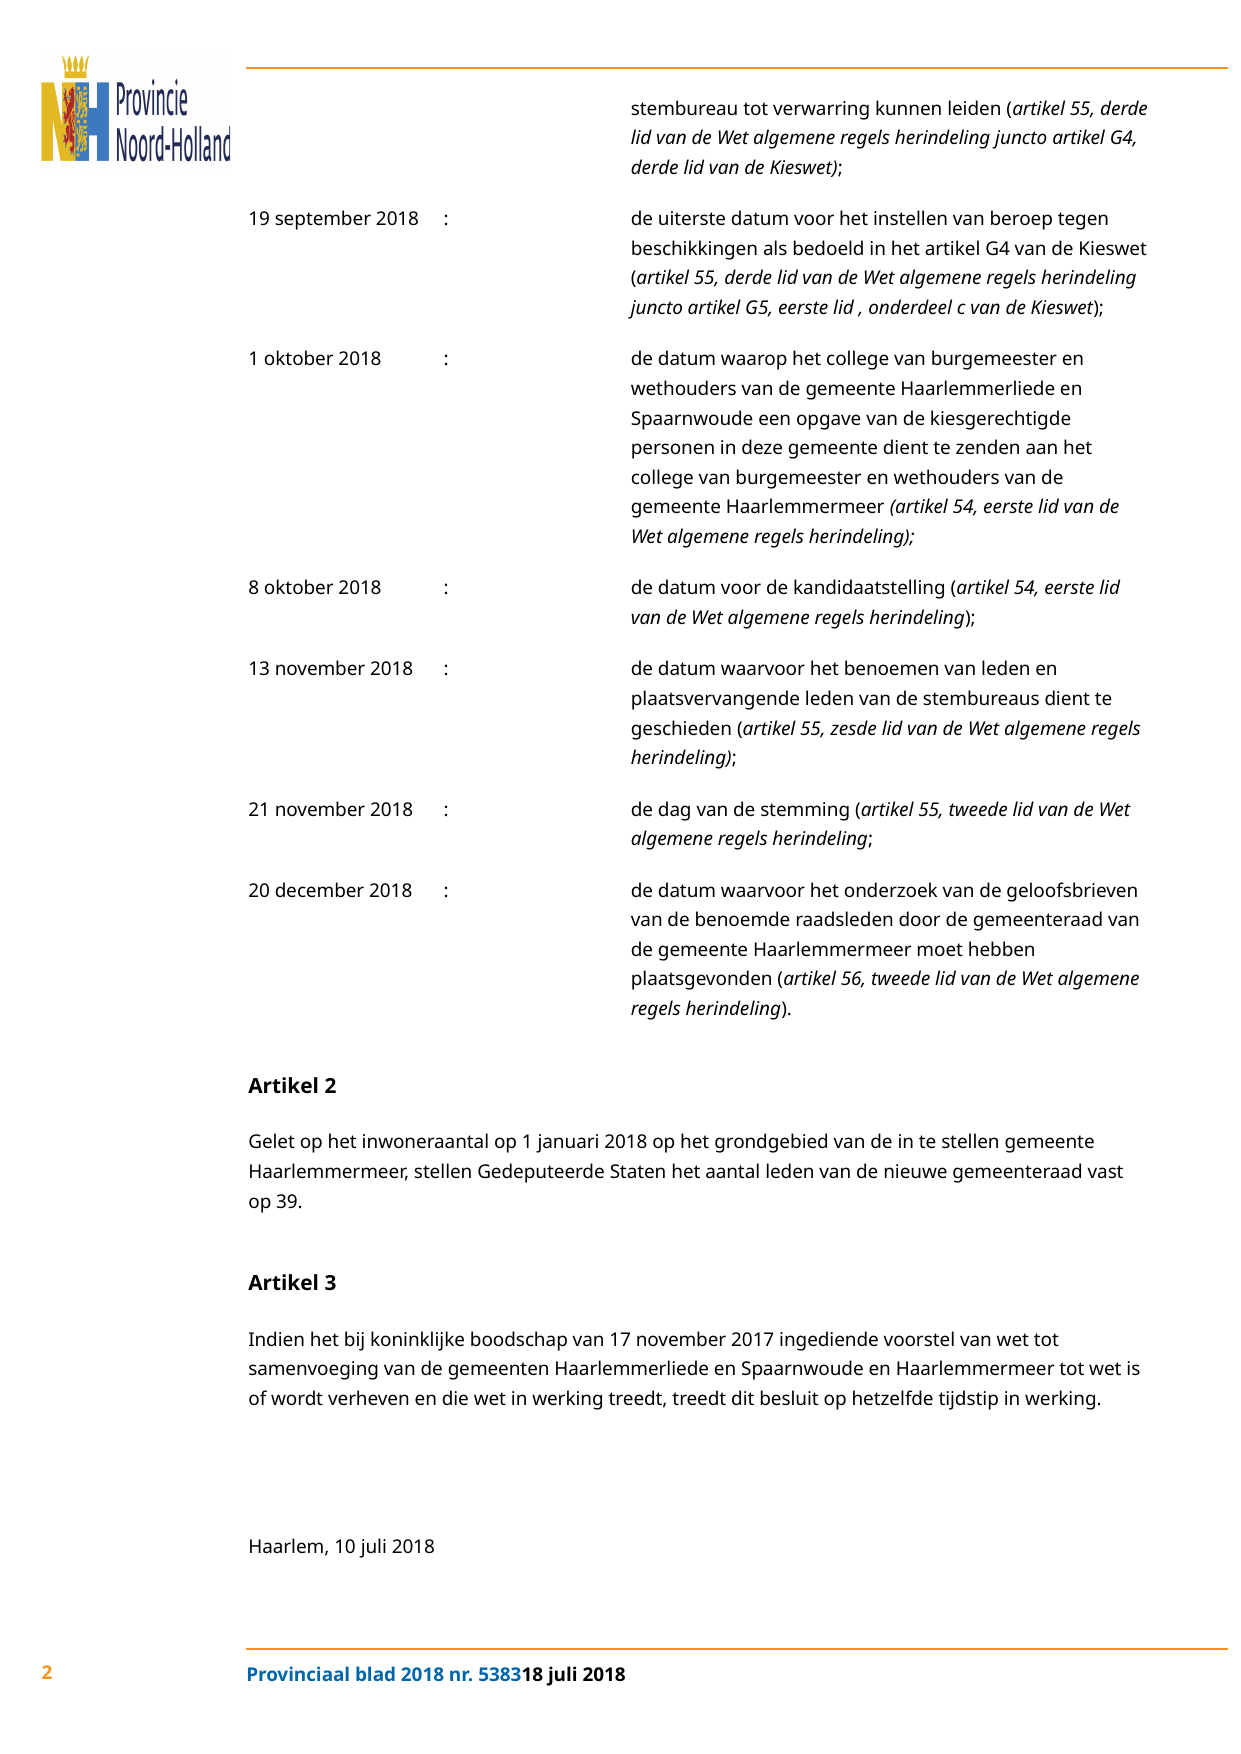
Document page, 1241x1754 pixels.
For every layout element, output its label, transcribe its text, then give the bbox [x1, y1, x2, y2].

table_cell 13 november 2018 [248, 656, 443, 770]
table_cell : [443, 575, 631, 630]
table_cell de datum waarvoor het onderzoek van de geloofsbrieven van de benoemde raadsleden door de gemeenteraad van de gemeente Haarlemmermeer moet hebben plaatsgevonden (artikel 56, tweede lid van de Wet algemene regels herindeling). [631, 877, 1152, 1021]
table_cell 1 oktober 2018 [248, 346, 443, 549]
table_cell [248, 851, 443, 877]
table_cell [443, 320, 631, 346]
table_cell 19 september 2018 [248, 205, 443, 320]
table_cell [248, 549, 443, 574]
table_cell [443, 1021, 631, 1047]
table_cell [631, 770, 1152, 796]
table_cell [248, 180, 443, 205]
table_cell stembureau tot verwarring kunnen leiden (artikel 55, derde lid van de Wet algemene regels herindeling juncto artikel G4, derde lid van de Kieswet); [631, 95, 1152, 180]
table_cell [248, 1021, 443, 1047]
table_cell de dag van de stemming (artikel 55, tweede lid van de Wet algemene regels herindeling; [631, 796, 1152, 851]
table_cell [631, 180, 1152, 205]
table_cell 8 oktober 2018 [248, 575, 443, 630]
table_cell 21 november 2018 [248, 796, 443, 851]
table_cell [248, 630, 443, 656]
text Artikel 2 [248, 1071, 1152, 1099]
table_cell : [443, 205, 631, 320]
table_cell [443, 549, 631, 574]
table_cell [631, 320, 1152, 346]
table_cell [443, 95, 631, 180]
table_cell de datum waarop het college van burgemeester en wethouders van de gemeente Haarlemmerliede en Spaarnwoude een opgave van de kiesgerechtigde personen in deze gemeente dient te zenden aan het college van burgemeester en wethouders van de gemeente Haarlemmermeer (artikel 54, eerste lid van de Wet algemene regels herindeling); [631, 346, 1152, 549]
table_cell [443, 180, 631, 205]
table_cell : [443, 877, 631, 1021]
picture [41, 47, 231, 172]
table_cell [443, 851, 631, 877]
text Indien het bij koninklijke boodschap van 17 november 2017 ingediende voorstel van wet tot samenvoeging van de gemeenten Haarlemmerliede en Spaarnwoude en Haarlemmermeer tot wet is of wordt verheven en die wet in werking treedt, treedt dit besluit op hetzelfde tijdstip in werking. [248, 1326, 1152, 1411]
table_cell [248, 320, 443, 346]
table_cell : [443, 656, 631, 770]
table_cell [443, 630, 631, 656]
table_cell [631, 1021, 1152, 1047]
table_cell [631, 851, 1152, 877]
table_cell [248, 95, 443, 180]
table_cell [443, 770, 631, 796]
table_cell [631, 630, 1152, 656]
table_cell de datum waarvoor het benoemen van leden en plaatsvervangende leden van de stembureaus dient te geschieden (artikel 55, zesde lid van de Wet algemene regels herindeling); [631, 656, 1152, 770]
table_cell [631, 549, 1152, 574]
table_cell de uiterste datum voor het instellen van beroep tegen beschikkingen als bedoeld in het artikel G4 van de Kieswet (artikel 55, derde lid van de Wet algemene regels herindeling juncto artikel G5, eerste lid , onderdeel c van de Kieswet); [631, 205, 1152, 320]
table_cell : [443, 796, 631, 851]
table_cell 20 december 2018 [248, 877, 443, 1021]
table_cell de datum voor de kandidaatstelling (artikel 54, eerste lid van de Wet algemene regels herindeling); [631, 575, 1152, 630]
table_cell [248, 770, 443, 796]
text Gelet op het inwoneraantal op 1 januari 2018 op het grondgebied van de in te stellen gemeente Haarlemmermeer, stellen Gedeputeerde Staten het aantal leden van de nieuwe gemeenteraad vast op 39. [248, 1129, 1152, 1214]
table_cell : [443, 346, 631, 549]
text Artikel 3 [248, 1268, 1152, 1296]
text Haarlem, 10 juli 2018 [248, 1533, 1152, 1559]
